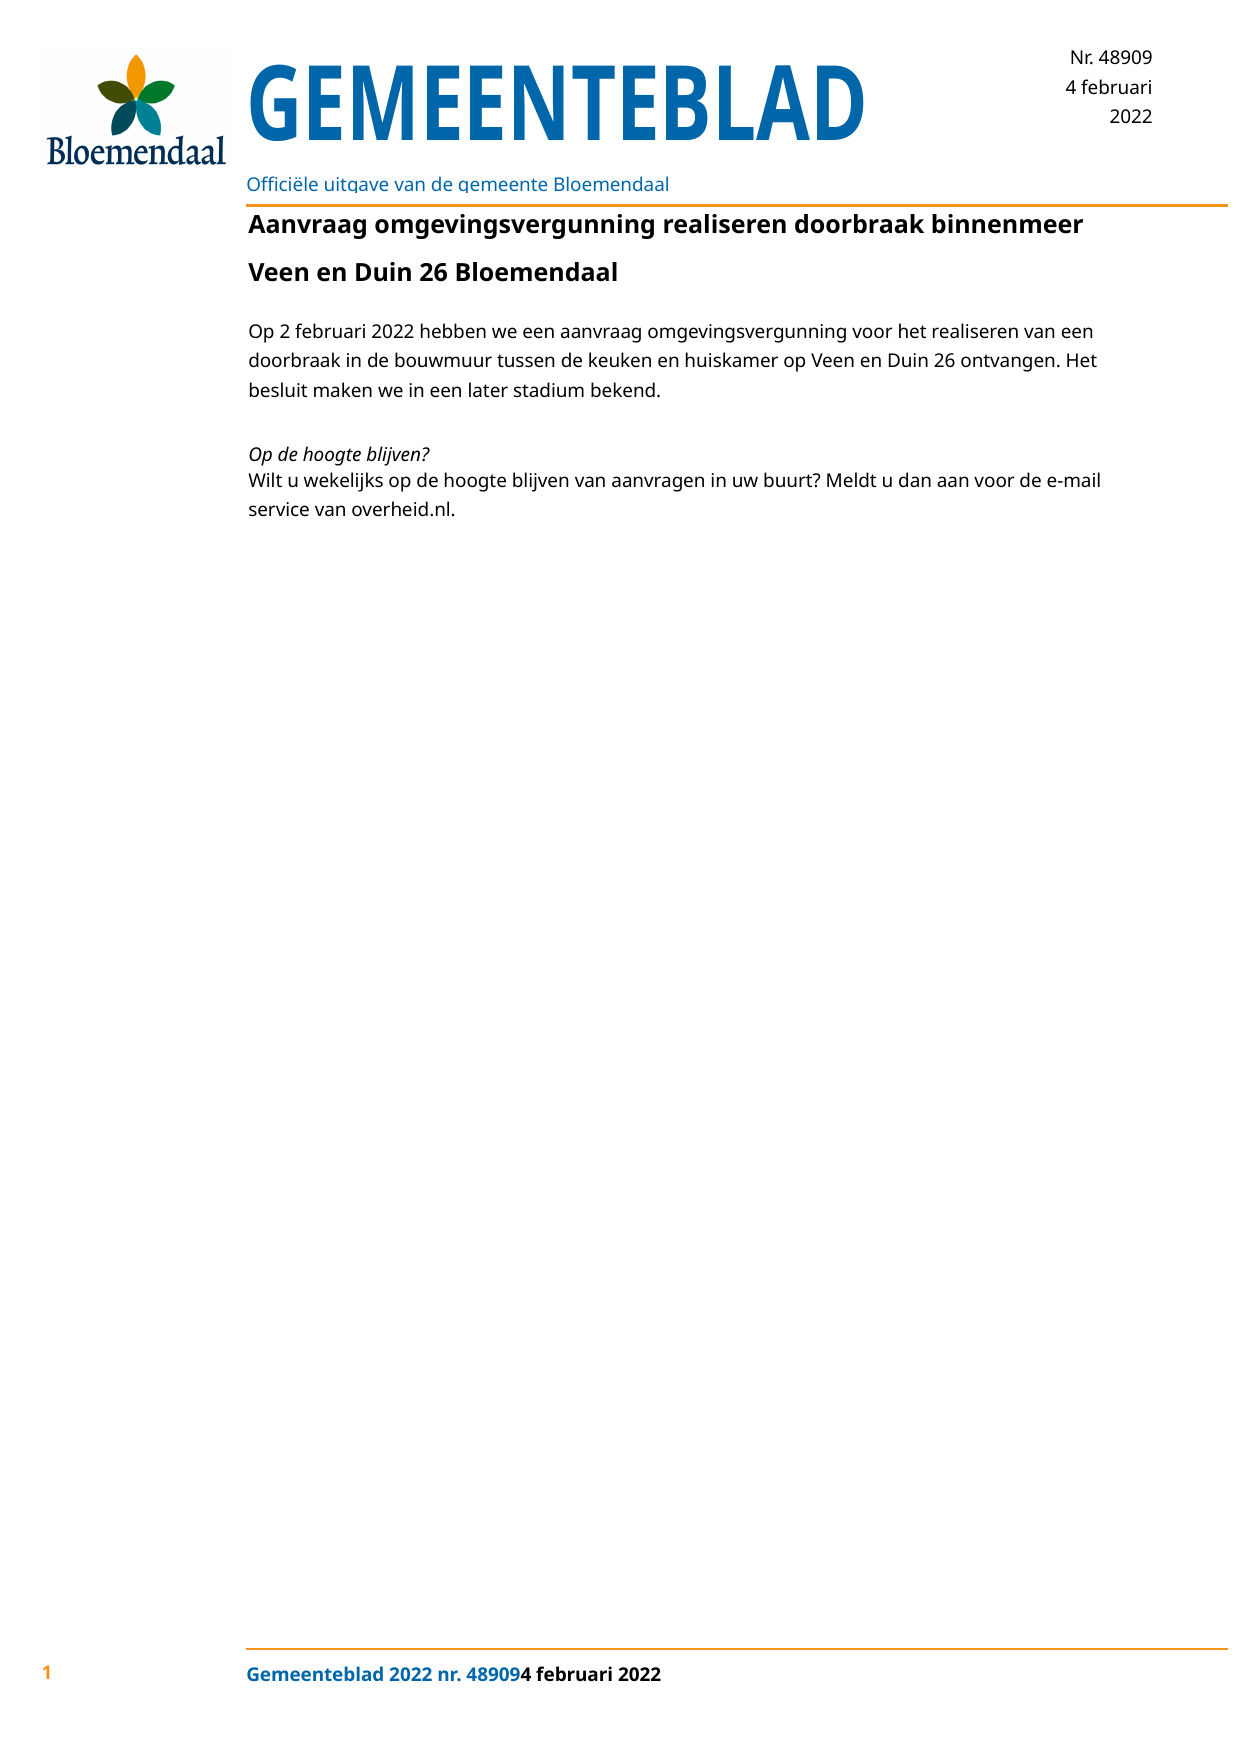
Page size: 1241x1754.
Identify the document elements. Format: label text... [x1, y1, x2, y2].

text Op de hoogte blijven? [248, 441, 1152, 467]
text Wilt u wekelijks op de hoogte blijven van aanvragen in uw buurt? Meldt u dan aan voor de e-mail service van overheid.nl. [248, 467, 1152, 522]
picture [41, 47, 231, 172]
text Aanvraag omgevingsvergunning realiseren doorbraak binnenmeer Veen en Duin 26 Bloemendaal [248, 207, 1152, 288]
text Op 2 februari 2022 hebben we een aanvraag omgevingsvergunning voor het realiseren van een doorbraak in de bouwmuur tussen de keuken en huiskamer op Veen en Duin 26 ontvangen. Het besluit maken we in een later stadium bekend. [248, 318, 1152, 403]
